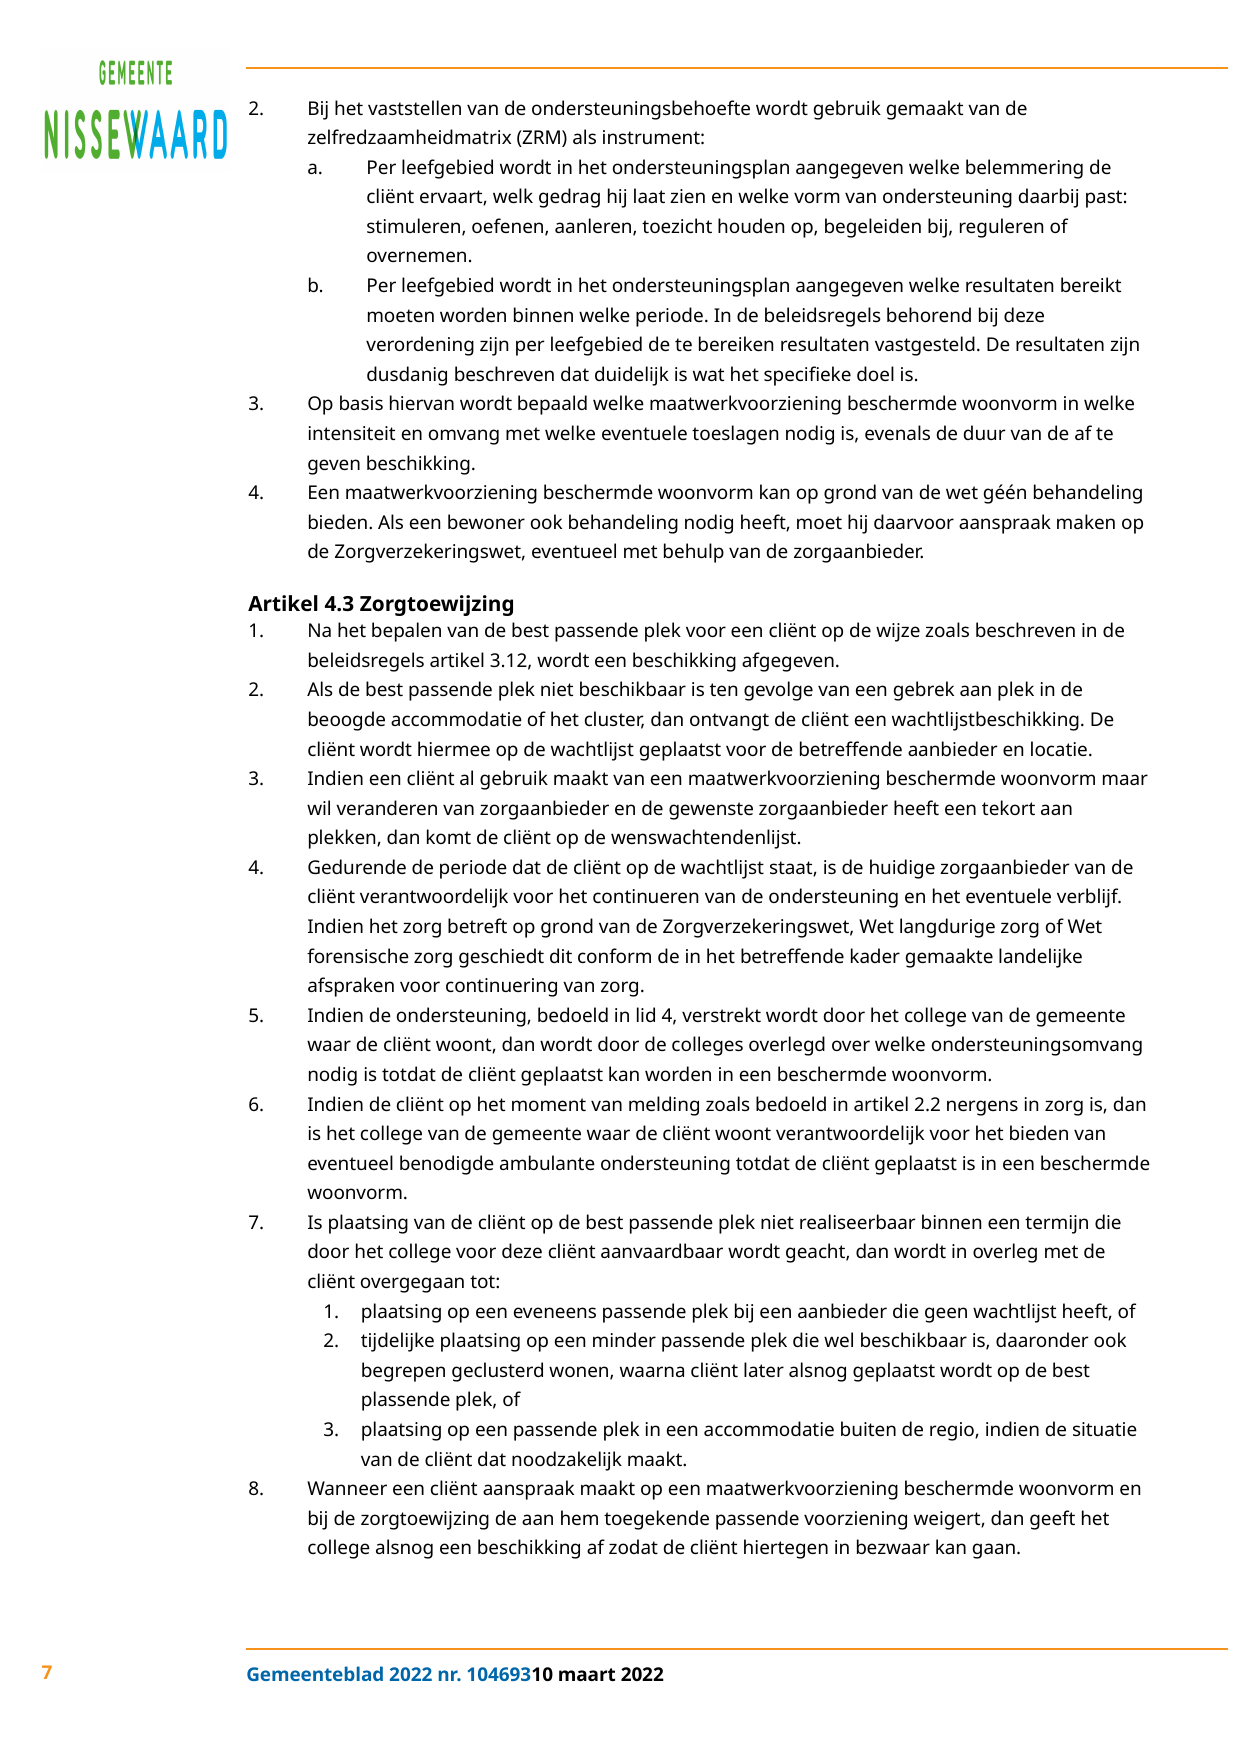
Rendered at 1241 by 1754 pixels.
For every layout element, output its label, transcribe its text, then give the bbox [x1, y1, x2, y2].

list plaatsing op een eveneens passende plek bij een aanbieder die geen wachtlijst heeft, of [323, 1298, 1152, 1323]
list Per leefgebied wordt in het ondersteuningsplan aangegeven welke belemmering de cliënt ervaart, welk gedrag hij laat zien en welke vorm van ondersteuning daarbij past: stimuleren, oefenen, aanleren, toezicht houden op, begeleiden bij, reguleren of overnemen. [307, 154, 1152, 268]
list tijdelijke plaatsing op een minder passende plek die wel beschikbaar is, daaronder ook begrepen geclusterd wonen, waarna cliënt later alsnog geplaatst wordt op de best plassende plek, of [323, 1327, 1152, 1412]
list Als de best passende plek niet beschikbaar is ten gevolge van een gebrek aan plek in de beoogde accommodatie of het cluster, dan ontvangt de cliënt een wachtlijstbeschikking. De cliënt wordt hiermee op de wachtlijst geplaatst voor de betreffende aanbieder en locatie. [248, 677, 1152, 761]
list Gedurende de periode dat de cliënt op de wachtlijst staat, is de huidige zorgaanbieder van de cliënt verantwoordelijk voor het continueren van de ondersteuning en het eventuele verblijf. Indien het zorg betreft op grond van de Zorgverzekeringswet, Wet langdurige zorg of Wet forensische zorg geschiedt dit conform de in het betreffende kader gemaakte landelijke afspraken voor continuering van zorg. [248, 854, 1152, 998]
list Een maatwerkvoorziening beschermde woonvorm kan op grond van de wet géén behandeling bieden. Als een bewoner ook behandeling nodig heeft, moet hij daarvoor aanspraak maken op de Zorgverzekeringswet, eventueel met behulp van de zorgaanbieder. [248, 479, 1152, 564]
list Indien een cliënt al gebruik maakt van een maatwerkvoorziening beschermde woonvorm maar wil veranderen van zorgaanbieder en de gewenste zorgaanbieder heeft een tekort aan plekken, dan komt de cliënt op de wenswachtendenlijst. [248, 765, 1152, 850]
text Artikel 4.3 Zorgtoewijzing [248, 589, 1152, 617]
list Na het bepalen van de best passende plek voor een cliënt op de wijze zoals beschreven in de beleidsregels artikel 3.12, wordt een beschikking afgegeven. [248, 617, 1152, 673]
list plaatsing op een passende plek in een accommodatie buiten de regio, indien de situatie van de cliënt dat noodzakelijk maakt. [323, 1416, 1152, 1471]
list Indien de cliënt op het moment van melding zoals bedoeld in artikel 2.2 nergens in zorg is, dan is het college van de gemeente waar de cliënt woont verantwoordelijk voor het bieden van eventueel benodigde ambulante ondersteuning totdat de cliënt geplaatst is in een beschermde woonvorm. [248, 1091, 1152, 1205]
list Per leefgebied wordt in het ondersteuningsplan aangegeven welke resultaten bereikt moeten worden binnen welke periode. In de beleidsregels behorend bij deze verordening zijn per leefgebied de te bereiken resultaten vastgesteld. De resultaten zijn dusdanig beschreven dat duidelijk is wat het specifieke doel is. [307, 272, 1152, 387]
list Indien de ondersteuning, bedoeld in lid 4, verstrekt wordt door het college van de gemeente waar de cliënt woont, dan wordt door de colleges overlegd over welke ondersteuningsomvang nodig is totdat de cliënt geplaatst kan worden in een beschermde woonvorm. [248, 1002, 1152, 1087]
picture [41, 47, 231, 172]
list Is plaatsing van de cliënt op de best passende plek niet realiseerbaar binnen een termijn die door het college voor deze cliënt aanvaardbaar wordt geacht, dan wordt in overleg met de cliënt overgegaan tot: [248, 1209, 1152, 1294]
list Op basis hiervan wordt bepaald welke maatwerkvoorziening beschermde woonvorm in welke intensiteit en omvang met welke eventuele toeslagen nodig is, evenals de duur van de af te geven beschikking. [248, 391, 1152, 476]
list Wanneer een cliënt aanspraak maakt op een maatwerkvoorziening beschermde woonvorm en bij de zorgtoewijzing de aan hem toegekende passende voorziening weigert, dan geeft het college alsnog een beschikking af zodat de cliënt hiertegen in bezwaar kan gaan. [248, 1475, 1152, 1560]
list Bij het vaststellen van de ondersteuningsbehoefte wordt gebruik gemaakt van de zelfredzaamheidmatrix (ZRM) als instrument: [248, 95, 1152, 150]
